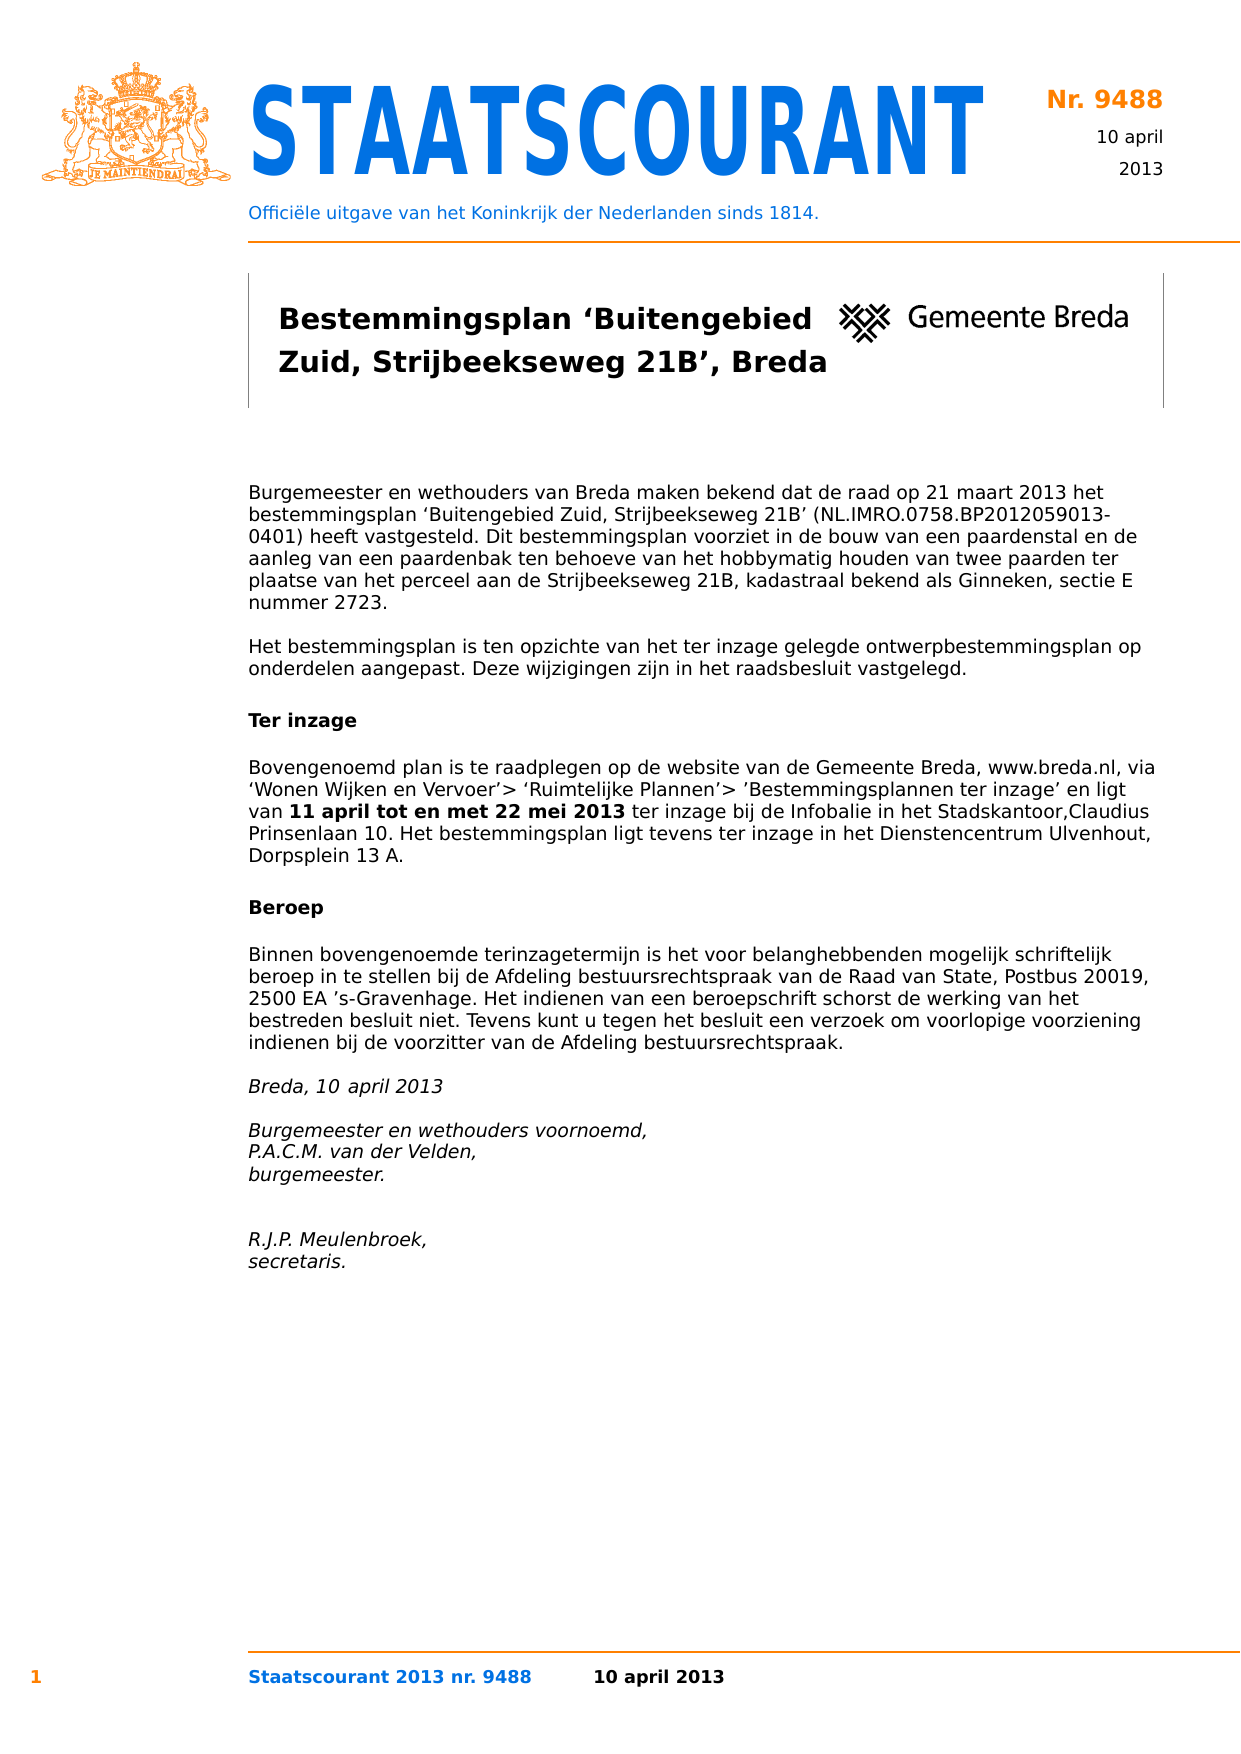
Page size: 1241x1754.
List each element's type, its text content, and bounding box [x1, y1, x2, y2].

text Breda, 10 april 2013 [248, 1076, 1163, 1098]
text Het bestemmingsplan is ten opzichte van het ter inzage gelegde ontwerpbestemmingsplan op onderdelen aangepast. Deze wijzigingen zijn in het raadsbesluit vastgelegd. [248, 636, 1163, 680]
picture [41, 62, 231, 186]
picture [838, 302, 1134, 344]
text Burgemeester en wethouders van Breda maken bekend dat de raad op 21 maart 2013 het bestemmingsplan ‘Buitengebied Zuid, Strijbeekseweg 21B’ (NL.IMRO.0758.BP2012059013-0401) heeft vastgesteld. Dit bestemmingsplan voorziet in de bouw van een paardenstal en de aanleg van een paardenbak ten behoeve van het hobbymatig houden van twee paarden ter plaatse van het perceel aan de Strijbeekseweg 21B, kadastraal bekend als Ginneken, sectie E nummer 2723. [248, 482, 1163, 614]
table_cell 10 april [998, 121, 1240, 153]
text Bovengenoemd plan is te raadplegen op de website van de Gemeente Breda, www.breda.nl, via ‘Wonen Wijken en Vervoer’> ‘Ruimtelijke Plannen’> ’Bestemmingsplannen ter inzage’ en ligt van 11 april tot en met 22 mei 2013 ter inzage bij de Infobalie in het Stadskantoor,Claudius Prinsenlaan 10. Het bestemmingsplan ligt tevens ter inzage in het Dienstencentrum Ulvenhout, Dorpsplein 13 A. [248, 757, 1163, 867]
table_header STAATSCOURANT [248, 62, 998, 203]
text Burgemeester en wethouders voornoemd, P.A.C.M. van der Velden, burgemeester. [248, 1119, 1163, 1185]
subtitle Beroep [248, 897, 1163, 919]
subtitle Ter inzage [248, 710, 1163, 732]
text Binnen bovengenoemde terinzagetermijn is het voor belanghebbenden mogelijk schriftelijk beroep in te stellen bij de Afdeling bestuursrechtspraak van de Raad van State, Postbus 20019, 2500 EA ’s-Gravenhage. Het indienen van een beroepschrift schorst de werking van het bestreden besluit niet. Tevens kunt u tegen het besluit een verzoek om voorlopige voorziening indienen bij de voorzitter van de Afdeling bestuursrechtspraak. [248, 944, 1163, 1054]
table_header Nr. 9488 [998, 62, 1240, 121]
table_cell 2013 [998, 153, 1240, 203]
table_cell Officiële uitgave van het Koninkrijk der Nederlanden sinds 1814. [248, 203, 1240, 241]
subtitle Bestemmingsplan ‘Buitengebied Zuid, Strijbeekseweg 21B’, Breda [249, 273, 1163, 408]
table_header [25, 62, 248, 241]
text R.J.P. Meulenbroek, secretaris. [248, 1207, 1163, 1273]
